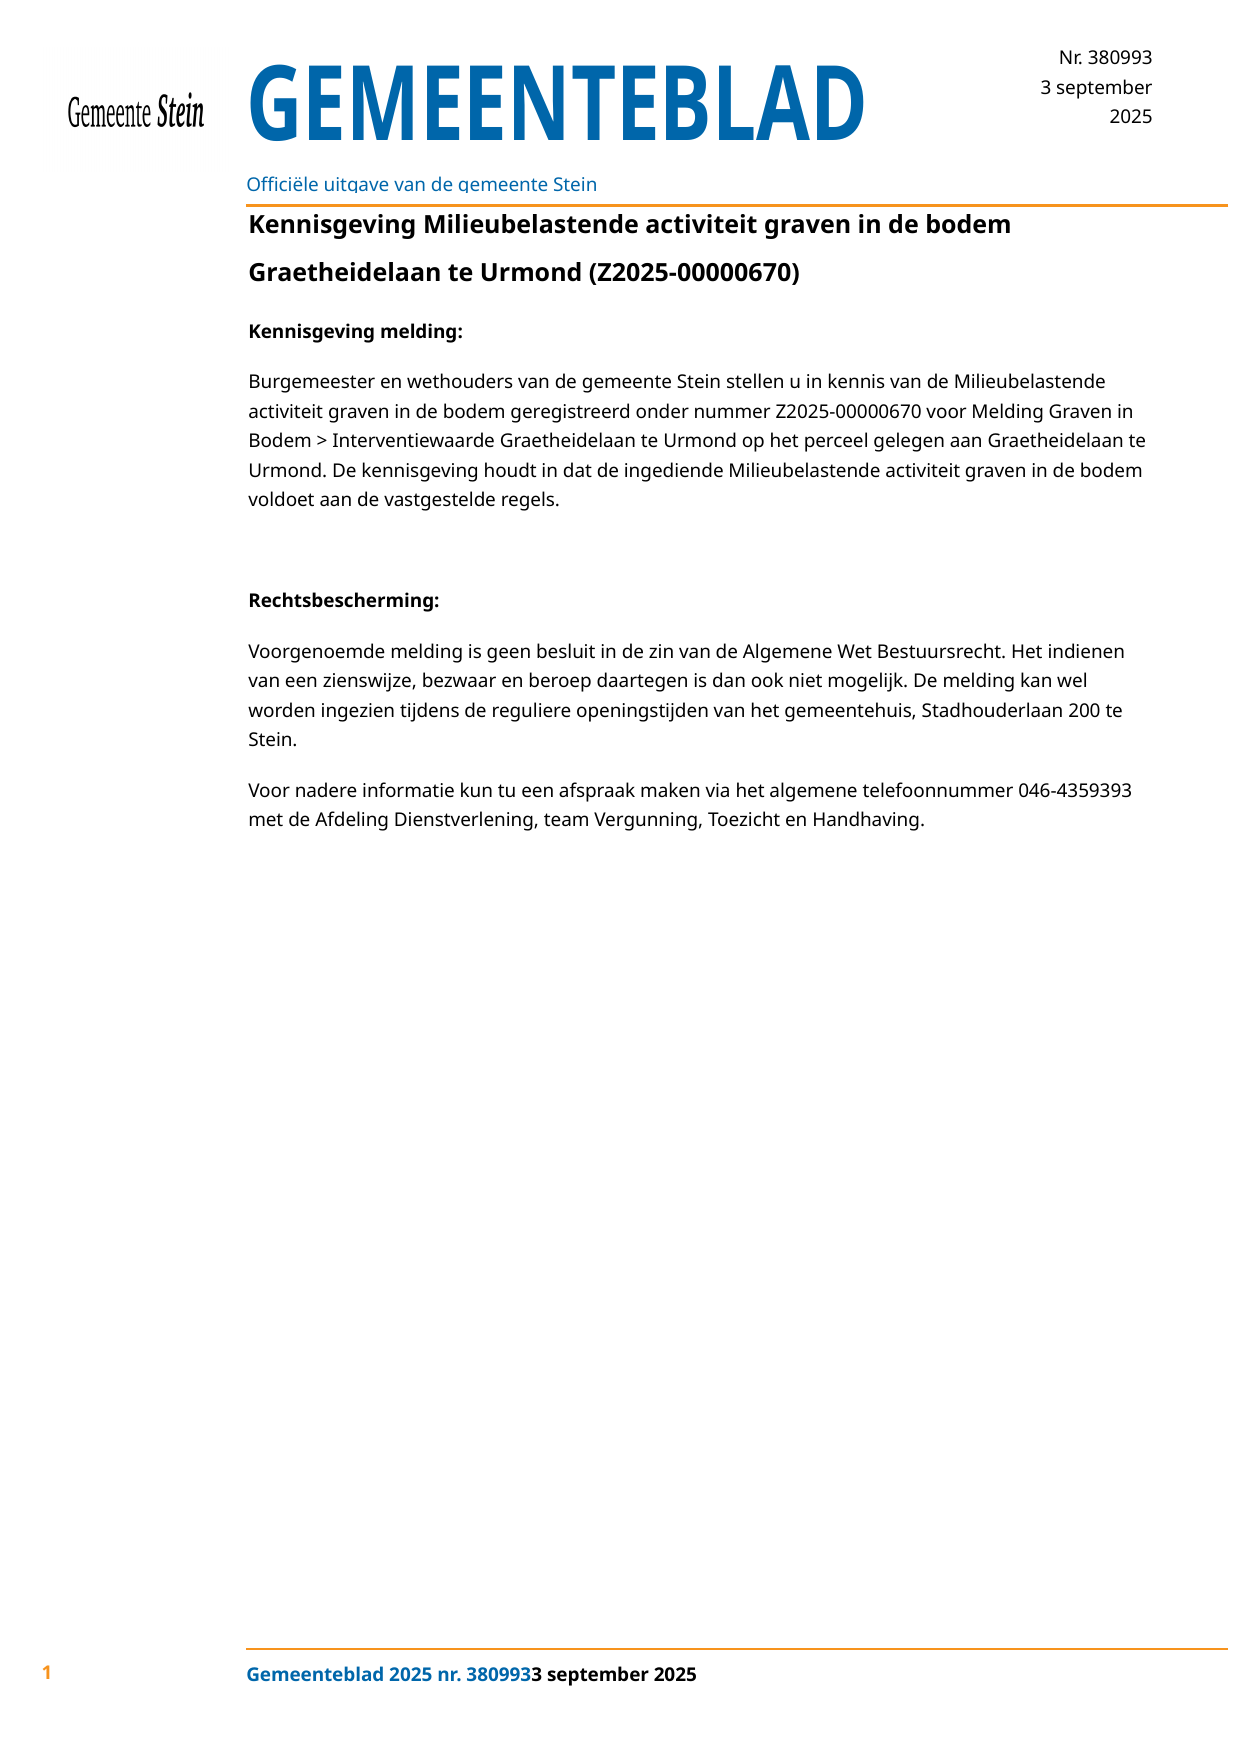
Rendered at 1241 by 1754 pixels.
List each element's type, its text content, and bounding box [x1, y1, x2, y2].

text Burgemeester en wethouders van de gemeente Stein stellen u in kennis van de Milieubelastende activiteit graven in de bodem geregistreerd onder nummer Z2025-00000670 voor Melding Graven in Bodem > Interventiewaarde Graetheidelaan te Urmond op het perceel gelegen aan Graetheidelaan te Urmond. De kennisgeving houdt in dat de ingediende Milieubelastende activiteit graven in de bodem voldoet aan de vastgestelde regels. [248, 368, 1152, 512]
picture [41, 47, 231, 172]
text Rechtsbescherming: [248, 587, 1152, 613]
text Kennisgeving melding: [248, 318, 1152, 344]
text Kennisgeving Milieubelastende activiteit graven in de bodem Graetheidelaan te Urmond (Z2025-00000670) [248, 207, 1152, 288]
text Voorgenoemde melding is geen besluit in de zin van de Algemene Wet Bestuursrecht. Het indienen van een zienswijze, bezwaar en beroep daartegen is dan ook niet mogelijk. De melding kan wel worden ingezien tijdens de reguliere openingstijden van het gemeentehuis, Stadhouderlaan 200 te Stein. [248, 638, 1152, 752]
text Voor nadere informatie kun tu een afspraak maken via het algemene telefoonnummer 046-4359393 met de Afdeling Dienstverlening, team Vergunning, Toezicht en Handhaving. [248, 777, 1152, 832]
